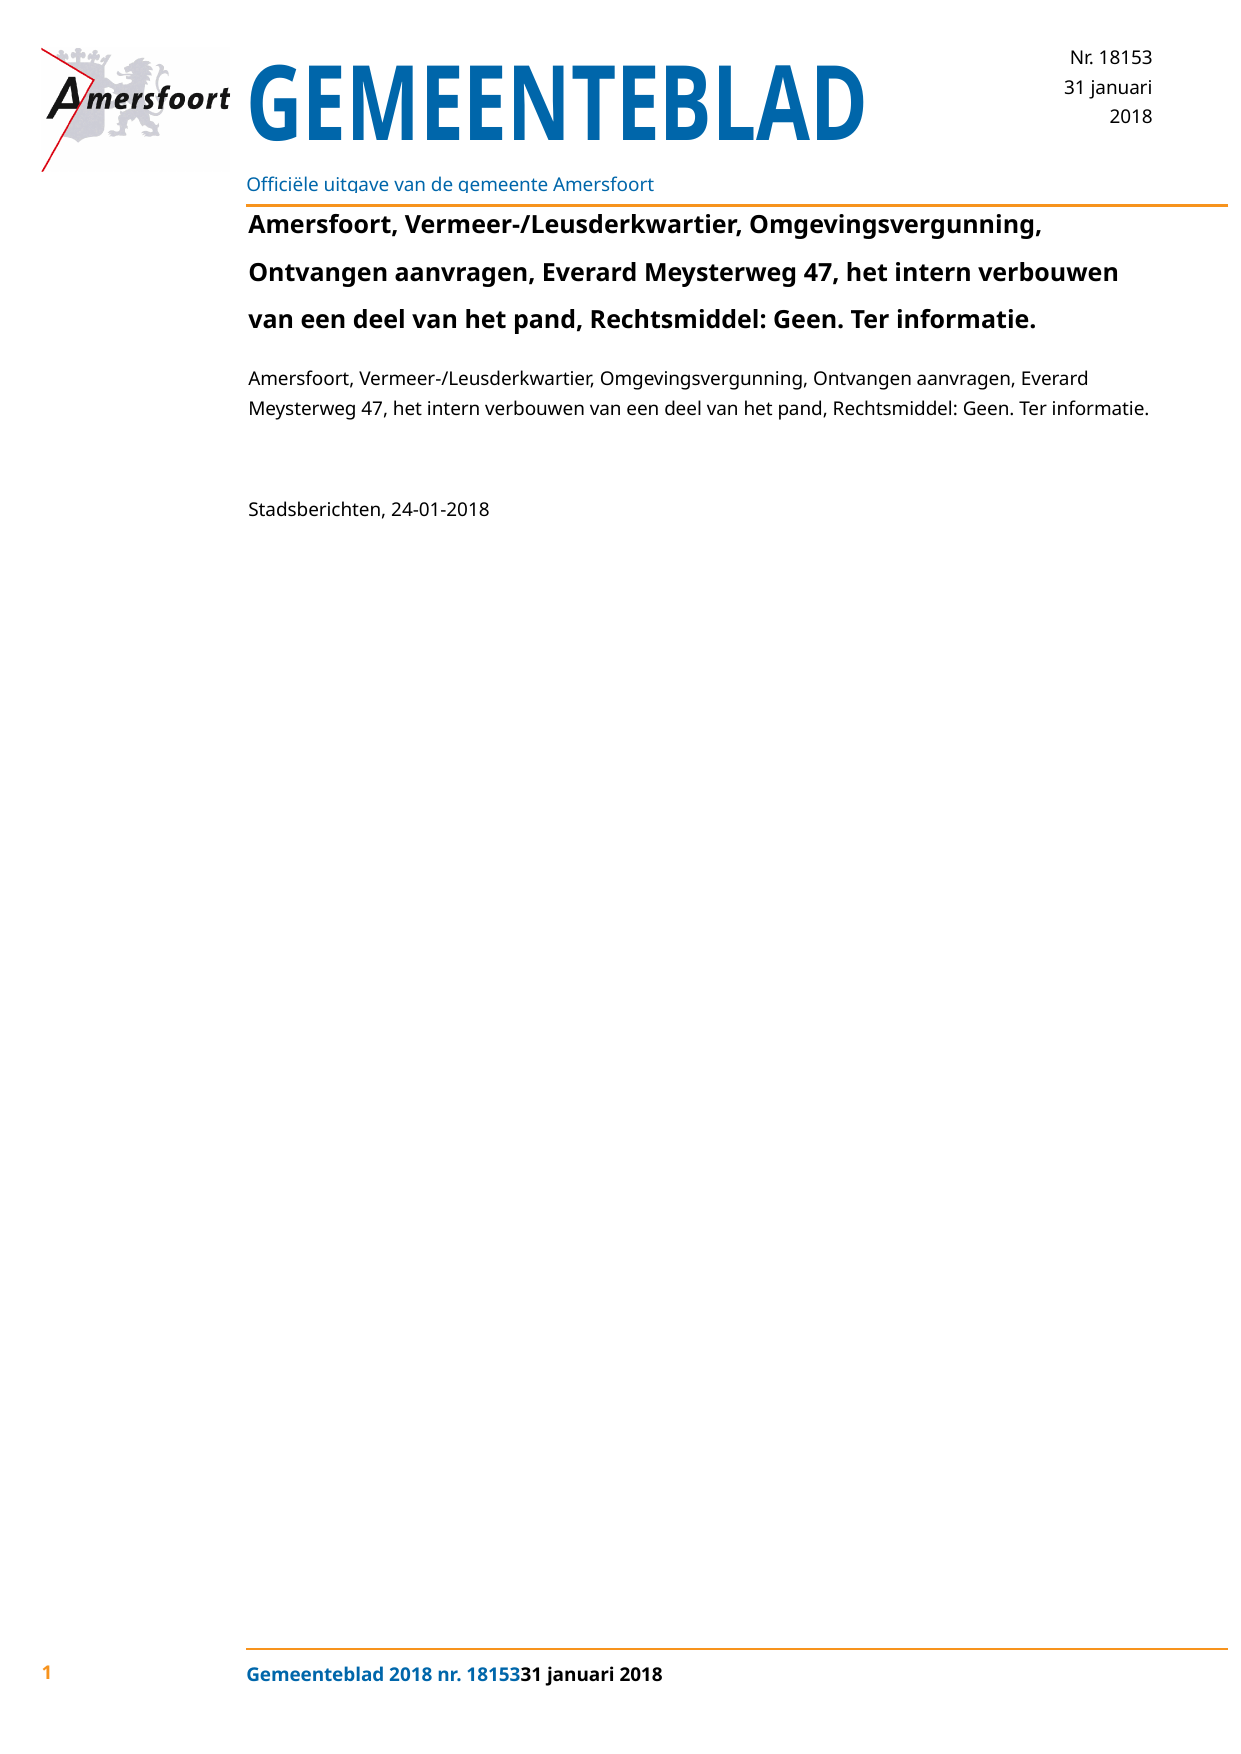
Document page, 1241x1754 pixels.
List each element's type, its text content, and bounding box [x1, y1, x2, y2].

text Amersfoort, Vermeer-/Leusderkwartier, Omgevingsvergunning, Ontvangen aanvragen, Everard Meysterweg 47, het intern verbouwen van een deel van het pand, Rechtsmiddel: Geen. Ter informatie. [248, 366, 1152, 421]
text Amersfoort, Vermeer-/Leusderkwartier, Omgevingsvergunning, Ontvangen aanvragen, Everard Meysterweg 47, het intern verbouwen van een deel van het pand, Rechtsmiddel: Geen. Ter informatie. [248, 207, 1152, 336]
text Stadsberichten, 24-01-2018 [248, 496, 1152, 522]
picture [41, 47, 231, 172]
